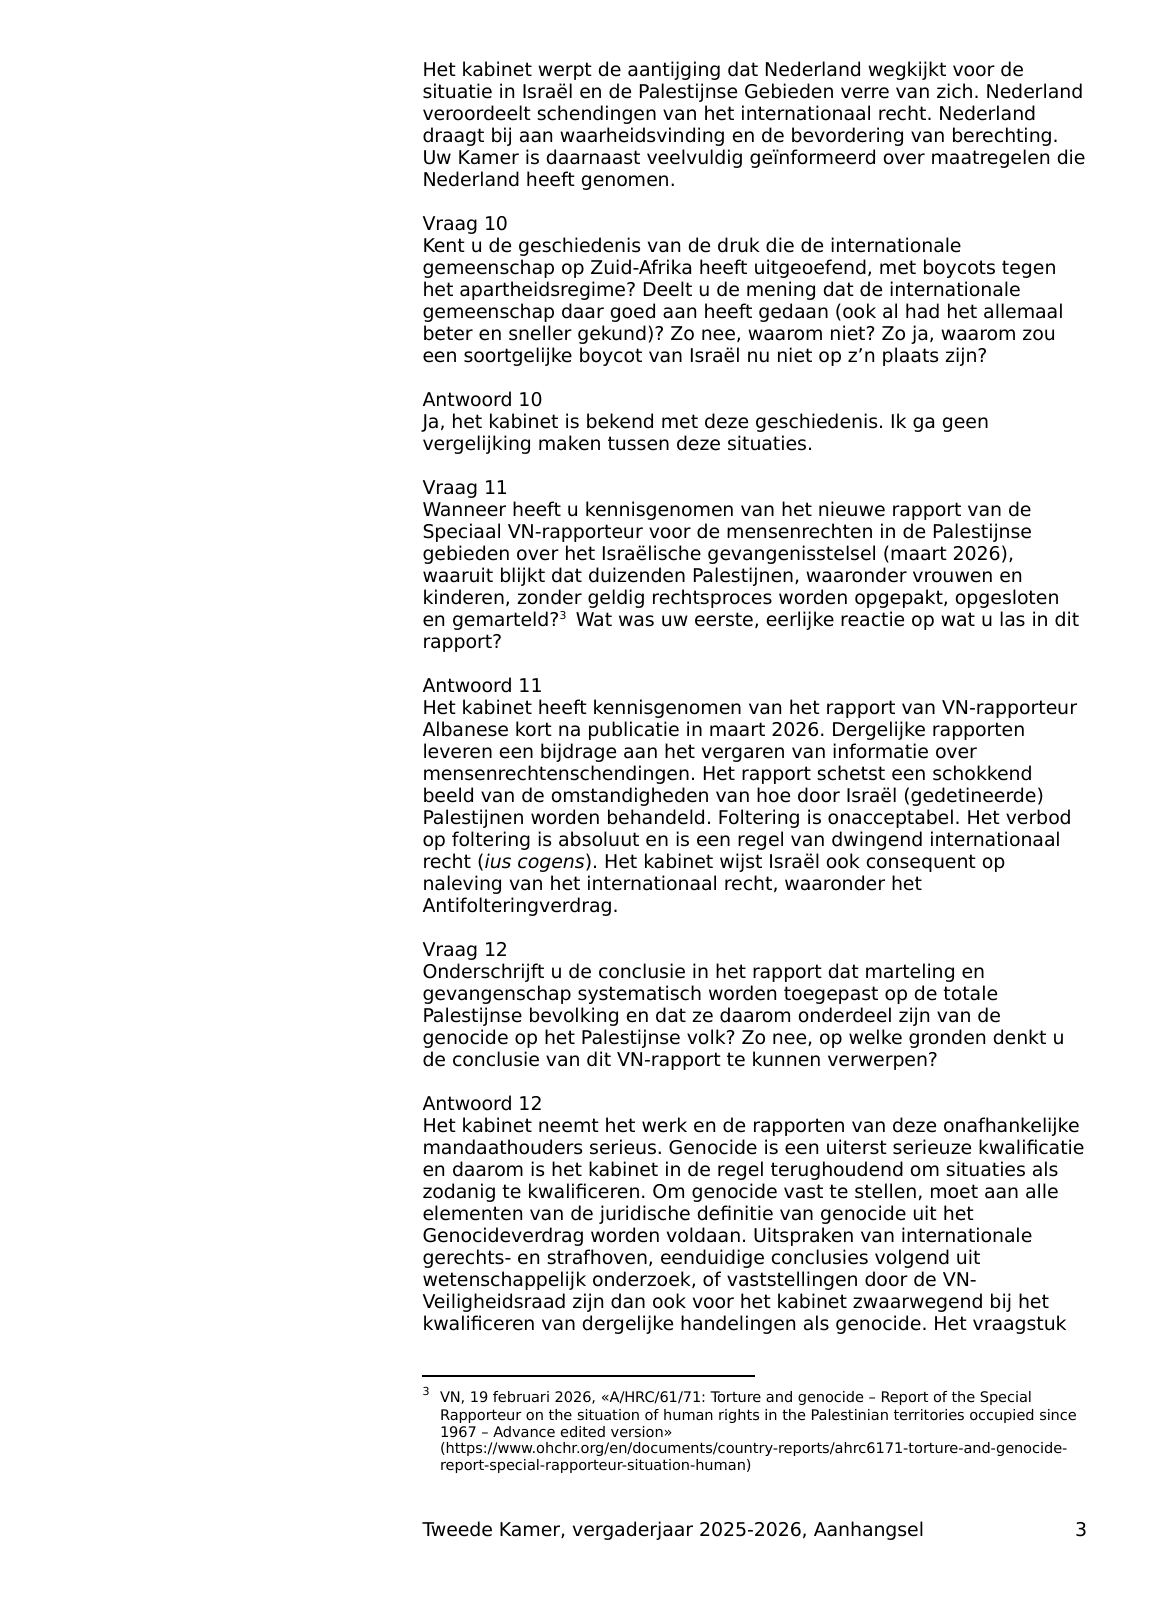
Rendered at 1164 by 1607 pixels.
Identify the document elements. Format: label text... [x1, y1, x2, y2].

text Onderschrijft u de conclusie in het rapport dat marteling en gevangenschap systematisch worden toegepast op de totale Palestijnse bevolking en dat ze daarom onderdeel zijn van de genocide op het Palestijnse volk? Zo nee, op welke gronden denkt u de conclusie van dit VN-rapport te kunnen verwerpen? [422, 961, 1087, 1071]
text Het kabinet heeft kennisgenomen van het rapport van VN-rapporteur Albanese kort na publicatie in maart 2026. Dergelijke rapporten leveren een bijdrage aan het vergaren van informatie over mensenrechtenschendingen. Het rapport schetst een schokkend beeld van de omstandigheden van hoe door Israël (gedetineerde) Palestijnen worden behandeld. Foltering is onacceptabel. Het verbod op foltering is absoluut en is een regel van dwingend internationaal recht (ius cogens). Het kabinet wijst Israël ook consequent op naleving van het internationaal recht, waaronder het Antifolteringverdrag. [422, 697, 1087, 917]
text VN, 19 februari 2026, «A/HRC/61/71: Torture and genocide – Report of the Special Rapporteur on the situation of human rights in the Palestinian territories occupied since 1967 – Advance edited version» (https://www.ohchr.org/en/documents/country-reports/ahrc6171-torture-and-genocide-report-special-rapporteur-situation-human) [422, 1385, 1087, 1474]
text Kent u de geschiedenis van de druk die de internationale gemeenschap op Zuid-Afrika heeft uitgeoefend, met boycots tegen het apartheidsregime? Deelt u de mening dat de internationale gemeenschap daar goed aan heeft gedaan (ook al had het allemaal beter en sneller gekund)? Zo nee, waarom niet? Zo ja, waarom zou een soortgelijke boycot van Israël nu niet op z’n plaats zijn? [422, 235, 1087, 367]
text Het kabinet neemt het werk en de rapporten van deze onafhankelijke mandaathouders serieus. Genocide is een uiterst serieuze kwalificatie en daarom is het kabinet in de regel terughoudend om situaties als zodanig te kwalificeren. Om genocide vast te stellen, moet aan alle elementen van de juridische definitie van genocide uit het Genocideverdrag worden voldaan. Uitspraken van internationale gerechts- en strafhoven, eenduidige conclusies volgend uit wetenschappelijk onderzoek, of vaststellingen door de VN-Veiligheidsraad zijn dan ook voor het kabinet zwaarwegend bij het kwalificeren van dergelijke handelingen als genocide. Het vraagstuk [422, 1115, 1087, 1335]
text Antwoord 12 [422, 1093, 1087, 1115]
text Vraag 12 [422, 939, 1087, 961]
text Antwoord 10 [422, 389, 1087, 411]
text Antwoord 11 [422, 675, 1087, 697]
text Vraag 11 [422, 477, 1087, 499]
text Vraag 10 [422, 213, 1087, 235]
text Het kabinet werpt de aantijging dat Nederland wegkijkt voor de situatie in Israël en de Palestijnse Gebieden verre van zich. Nederland veroordeelt schendingen van het internationaal recht. Nederland draagt bij aan waarheidsvinding en de bevordering van berechting. Uw Kamer is daarnaast veelvuldig geïnformeerd over maatregelen die Nederland heeft genomen. [422, 59, 1087, 191]
text Ja, het kabinet is bekend met deze geschiedenis. Ik ga geen vergelijking maken tussen deze situaties. [422, 411, 1087, 455]
text Wanneer heeft u kennisgenomen van het nieuwe rapport van de Speciaal VN-rapporteur voor de mensenrechten in de Palestijnse gebieden over het Israëlische gevangenisstelsel (maart 2026), waaruit blijkt dat duizenden Palestijnen, waaronder vrouwen en kinderen, zonder geldig rechtsproces worden opgepakt, opgesloten en gemarteld? Wat was uw eerste, eerlijke reactie op wat u las in dit rapport? [422, 499, 1087, 653]
